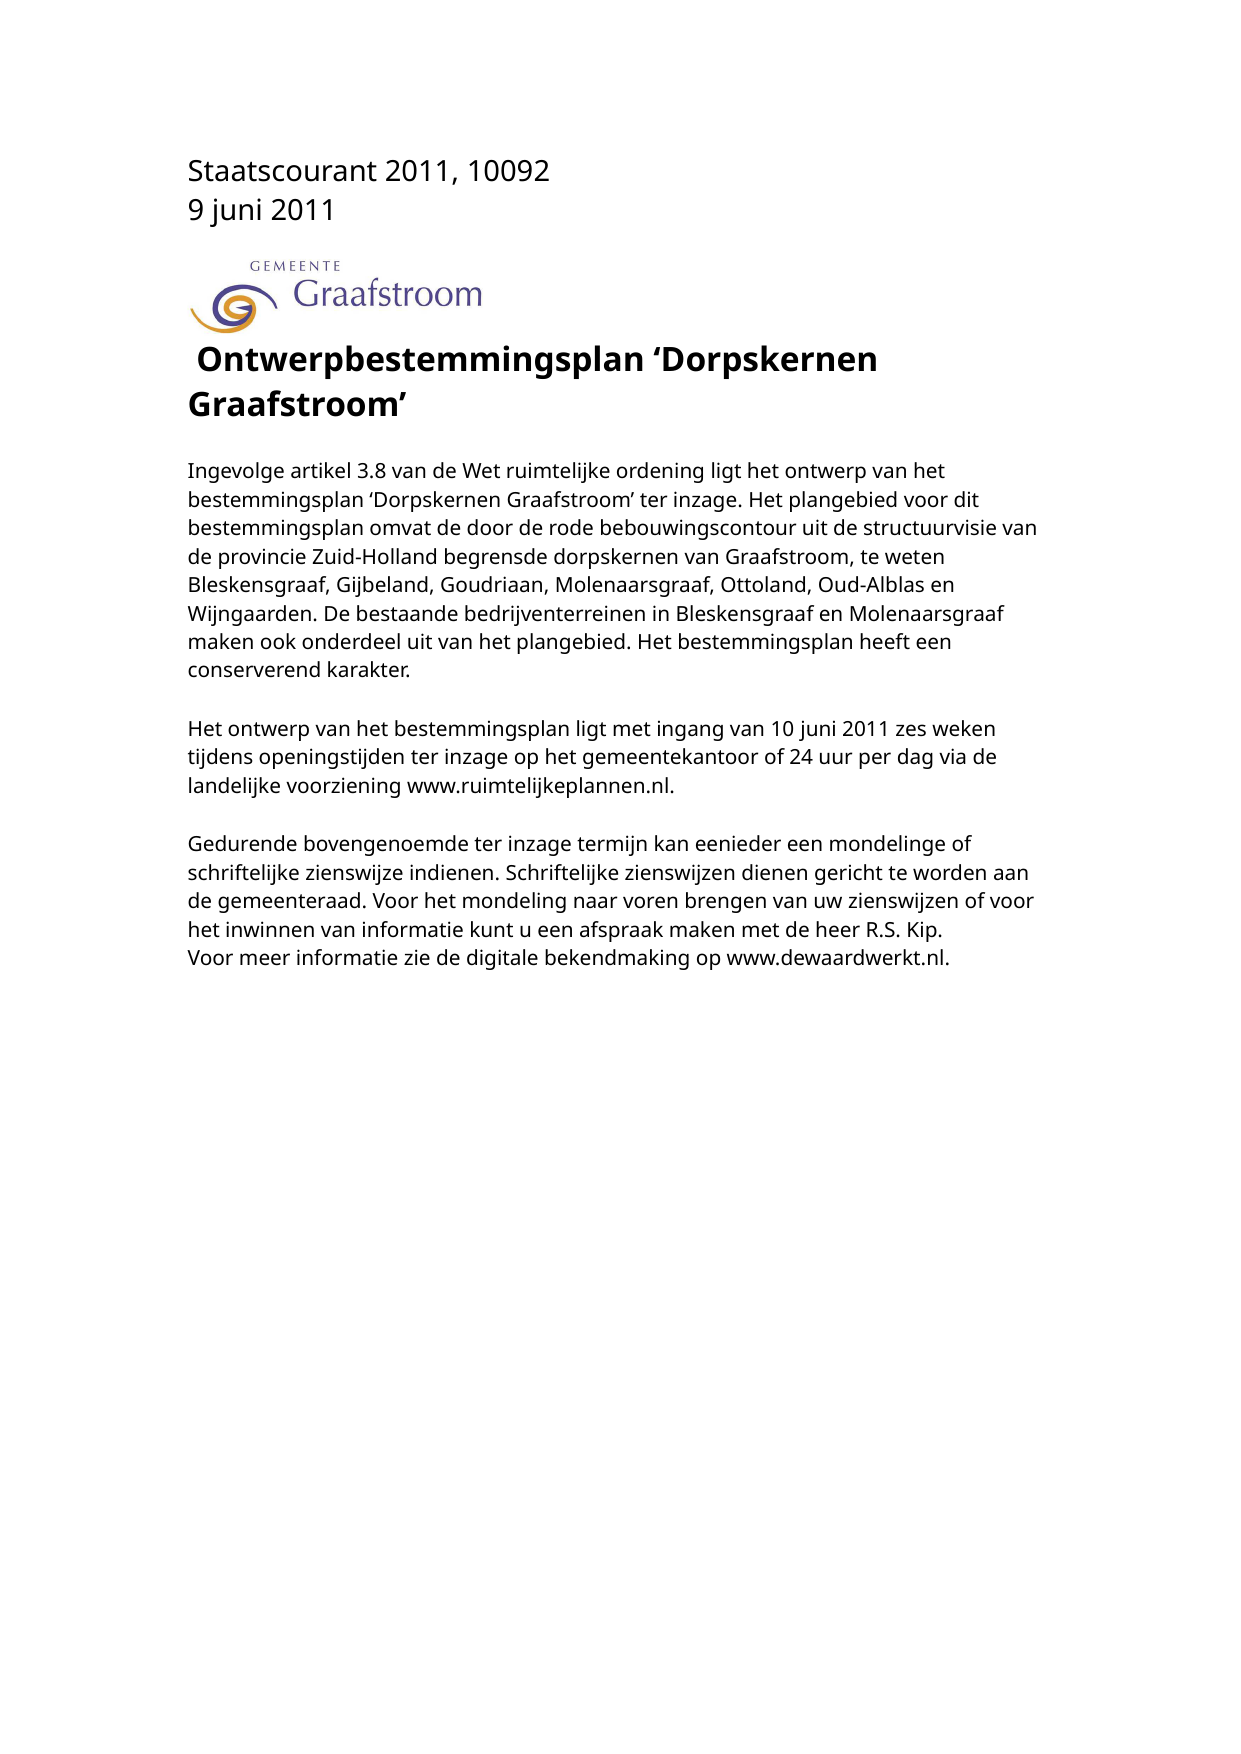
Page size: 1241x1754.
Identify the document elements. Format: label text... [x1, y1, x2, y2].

subtitle Ontwerpbestemmingsplan ‘Dorpskernen Graafstroom’ [187, 271, 1053, 427]
picture [187, 258, 484, 336]
text Het ontwerp van het bestemmingsplan ligt met ingang van 10 juni 2011 zes weken tijdens openingstijden ter inzage op het gemeentekantoor of 24 uur per dag via de landelijke voorziening www.ruimtelijkeplannen.nl. [187, 714, 1053, 799]
text Voor meer informatie zie de digitale bekendmaking op www.dewaardwerkt.nl. [187, 943, 1053, 972]
text Staatscourant 2011, 10092 [187, 150, 1053, 190]
text Ingevolge artikel 3.8 van de Wet ruimtelijke ordening ligt het ontwerp van het bestemmingsplan ‘Dorpskernen Graafstroom’ ter inzage. Het plangebied voor dit bestemmingsplan omvat de door de rode bebouwingscontour uit de structuurvisie van de provincie Zuid-Holland begrensde dorpskernen van Graafstroom, te weten Bleskensgraaf, Gijbeland, Goudriaan, Molenaarsgraaf, Ottoland, Oud-Alblas en Wijngaarden. De bestaande bedrijventerreinen in Bleskensgraaf en Molenaarsgraaf maken ook onderdeel uit van het plangebied. Het bestemmingsplan heeft een conserverend karakter. [187, 457, 1053, 684]
text 9 juni 2011 [187, 190, 1053, 229]
text Gedurende bovengenoemde ter inzage termijn kan eenieder een mondelinge of schriftelijke zienswijze indienen. Schriftelijke zienswijzen dienen gericht te worden aan de gemeenteraad. Voor het mondeling naar voren brengen van uw zienswijzen of voor het inwinnen van informatie kunt u een afspraak maken met de heer R.S. Kip. [187, 829, 1053, 943]
